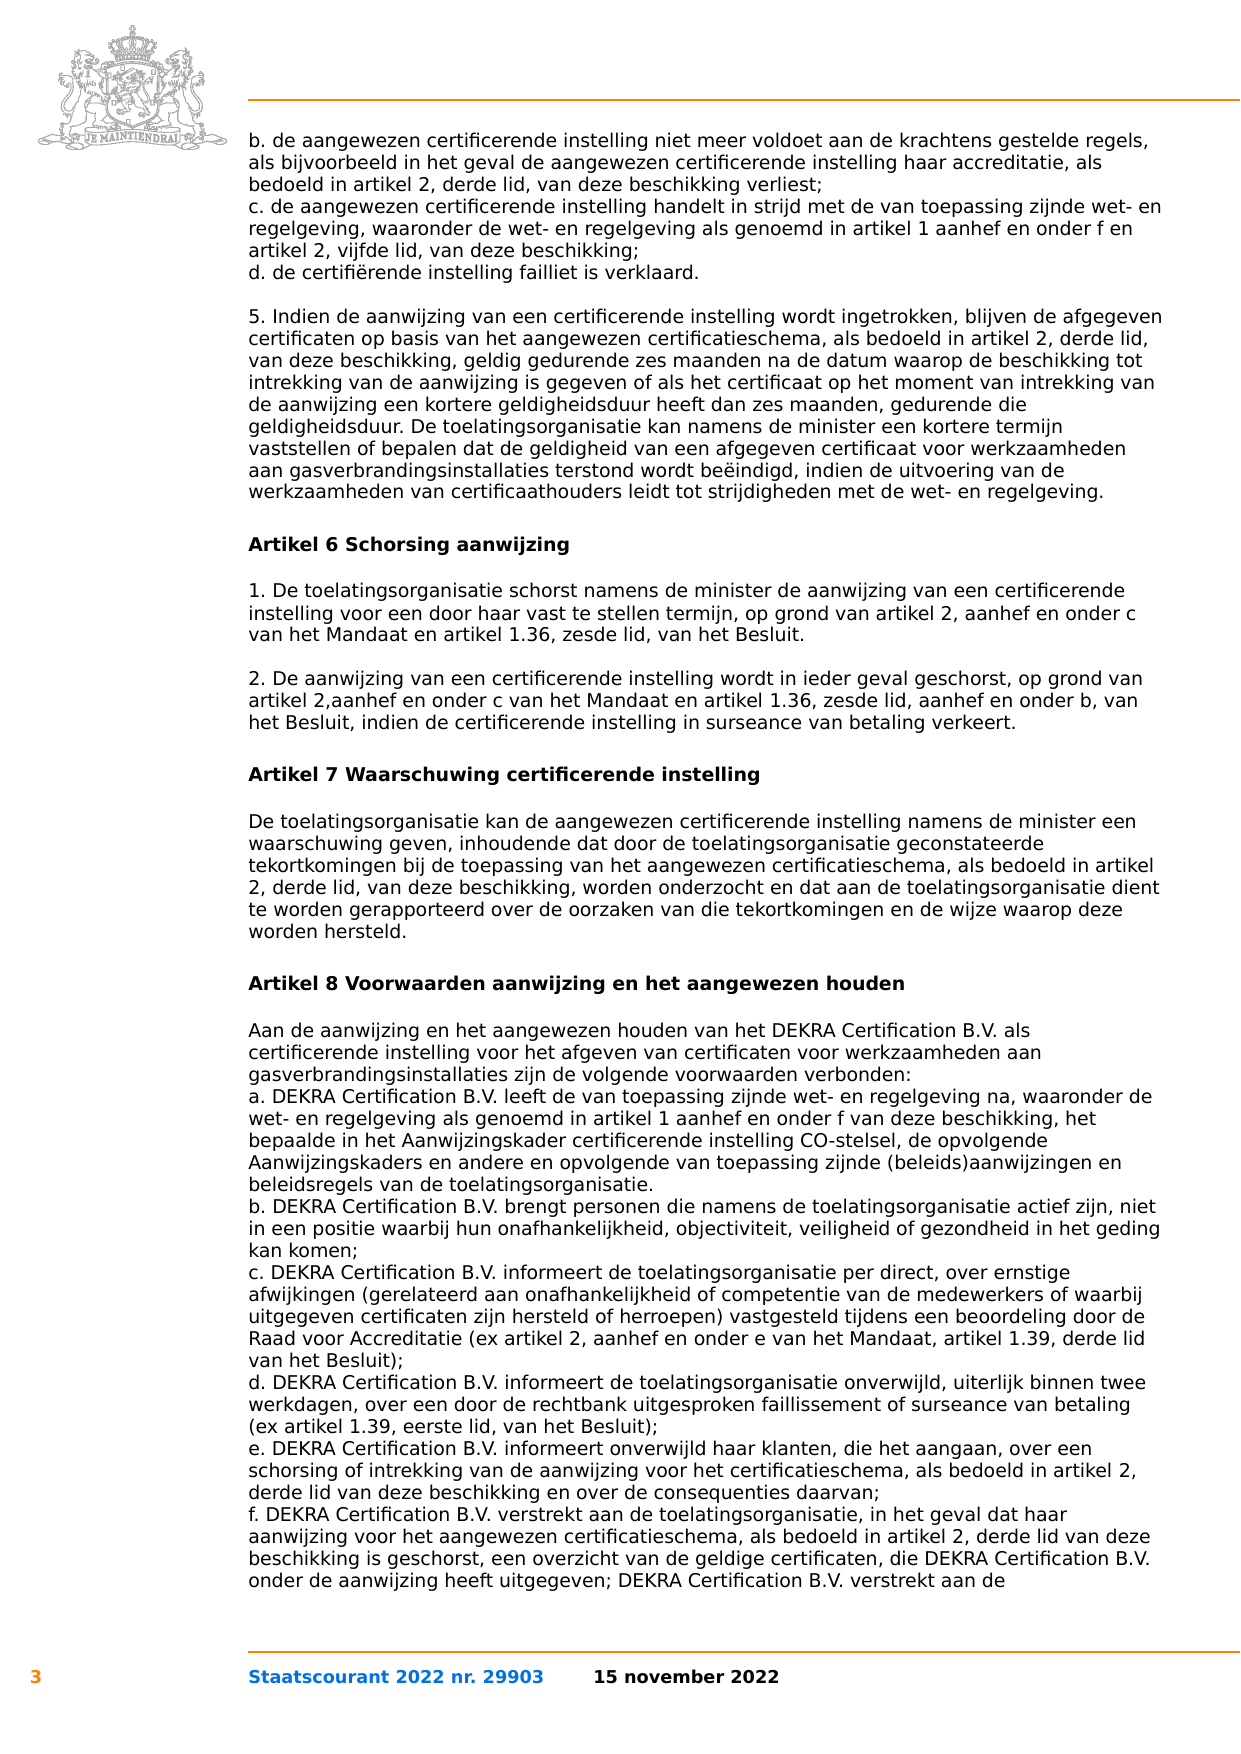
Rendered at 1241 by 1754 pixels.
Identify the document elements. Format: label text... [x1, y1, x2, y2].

text d. DEKRA Certification B.V. informeert de toelatingsorganisatie onverwijld, uiterlijk binnen twee werkdagen, over een door de rechtbank uitgesproken faillissement of surseance van betaling (ex artikel 1.39, eerste lid, van het Besluit); [248, 1372, 1163, 1438]
picture [38, 25, 227, 150]
text b. de aangewezen certificerende instelling niet meer voldoet aan de krachtens gestelde regels, als bijvoorbeeld in het geval de aangewezen certificerende instelling haar accreditatie, als bedoeld in artikel 2, derde lid, van deze beschikking verliest; [248, 130, 1163, 196]
text Aan de aanwijzing en het aangewezen houden van het DEKRA Certification B.V. als certificerende instelling voor het afgeven van certificaten voor werkzaamheden aan gasverbrandingsinstallaties zijn de volgende voorwaarden verbonden: [248, 1020, 1163, 1086]
text e. DEKRA Certification B.V. informeert onverwijld haar klanten, die het aangaan, over een schorsing of intrekking van de aanwijzing voor het certificatieschema, als bedoeld in artikel 2, derde lid van deze beschikking en over de consequenties daarvan; [248, 1438, 1163, 1503]
text 5. Indien de aanwijzing van een certificerende instelling wordt ingetrokken, blijven de afgegeven certificaten op basis van het aangewezen certificatieschema, als bedoeld in artikel 2, derde lid, van deze beschikking, geldig gedurende zes maanden na de datum waarop de beschikking tot intrekking van de aanwijzing is gegeven of als het certificaat op het moment van intrekking van de aanwijzing een kortere geldigheidsduur heeft dan zes maanden, gedurende die geldigheidsduur. De toelatingsorganisatie kan namens de minister een kortere termijn vaststellen of bepalen dat de geldigheid van een afgegeven certificaat voor werkzaamheden aan gasverbrandingsinstallaties terstond wordt beëindigd, indien de uitvoering van de werkzaamheden van certificaathouders leidt tot strijdigheden met de wet- en regelgeving. [248, 306, 1163, 503]
text b. DEKRA Certification B.V. brengt personen die namens de toelatingsorganisatie actief zijn, niet in een positie waarbij hun onafhankelijkheid, objectiviteit, veiligheid of gezondheid in het geding kan komen; [248, 1196, 1163, 1262]
text c. de aangewezen certificerende instelling handelt in strijd met de van toepassing zijnde wet- en regelgeving, waaronder de wet- en regelgeving als genoemd in artikel 1 aanhef en onder f en artikel 2, vijfde lid, van deze beschikking; [248, 196, 1163, 262]
text f. DEKRA Certification B.V. verstrekt aan de toelatingsorganisatie, in het geval dat haar aanwijzing voor het aangewezen certificatieschema, als bedoeld in artikel 2, derde lid van deze beschikking is geschorst, een overzicht van de geldige certificaten, die DEKRA Certification B.V. onder de aanwijzing heeft uitgegeven; DEKRA Certification B.V. verstrekt aan de [248, 1503, 1163, 1591]
text c. DEKRA Certification B.V. informeert de toelatingsorganisatie per direct, over ernstige afwijkingen (gerelateerd aan onafhankelijkheid of competentie van de medewerkers of waarbij uitgegeven certificaten zijn hersteld of herroepen) vastgesteld tijdens een beoordeling door de Raad voor Accreditatie (ex artikel 2, aanhef en onder e van het Mandaat, artikel 1.39, derde lid van het Besluit); [248, 1262, 1163, 1372]
subtitle Artikel 8 Voorwaarden aanwijzing en het aangewezen houden [248, 973, 1163, 995]
text 2. De aanwijzing van een certificerende instelling wordt in ieder geval geschorst, op grond van artikel 2,aanhef en onder c van het Mandaat en artikel 1.36, zesde lid, aanhef en onder b, van het Besluit, indien de certificerende instelling in surseance van betaling verkeert. [248, 668, 1163, 734]
text d. de certifiërende instelling failliet is verklaard. [248, 262, 1163, 284]
subtitle Artikel 6 Schorsing aanwijzing [248, 533, 1163, 555]
subtitle Artikel 7 Waarschuwing certificerende instelling [248, 764, 1163, 786]
text a. DEKRA Certification B.V. leeft de van toepassing zijnde wet- en regelgeving na, waaronder de wet- en regelgeving als genoemd in artikel 1 aanhef en onder f van deze beschikking, het bepaalde in het Aanwijzingskader certificerende instelling CO-stelsel, de opvolgende Aanwijzingskaders en andere en opvolgende van toepassing zijnde (beleids)aanwijzingen en beleidsregels van de toelatingsorganisatie. [248, 1086, 1163, 1196]
text De toelatingsorganisatie kan de aangewezen certificerende instelling namens de minister een waarschuwing geven, inhoudende dat door de toelatingsorganisatie geconstateerde tekortkomingen bij de toepassing van het aangewezen certificatieschema, als bedoeld in artikel 2, derde lid, van deze beschikking, worden onderzocht en dat aan de toelatingsorganisatie dient te worden gerapporteerd over de oorzaken van die tekortkomingen en de wijze waarop deze worden hersteld. [248, 811, 1163, 943]
text 1. De toelatingsorganisatie schorst namens de minister de aanwijzing van een certificerende instelling voor een door haar vast te stellen termijn, op grond van artikel 2, aanhef en onder c van het Mandaat en artikel 1.36, zesde lid, van het Besluit. [248, 580, 1163, 646]
